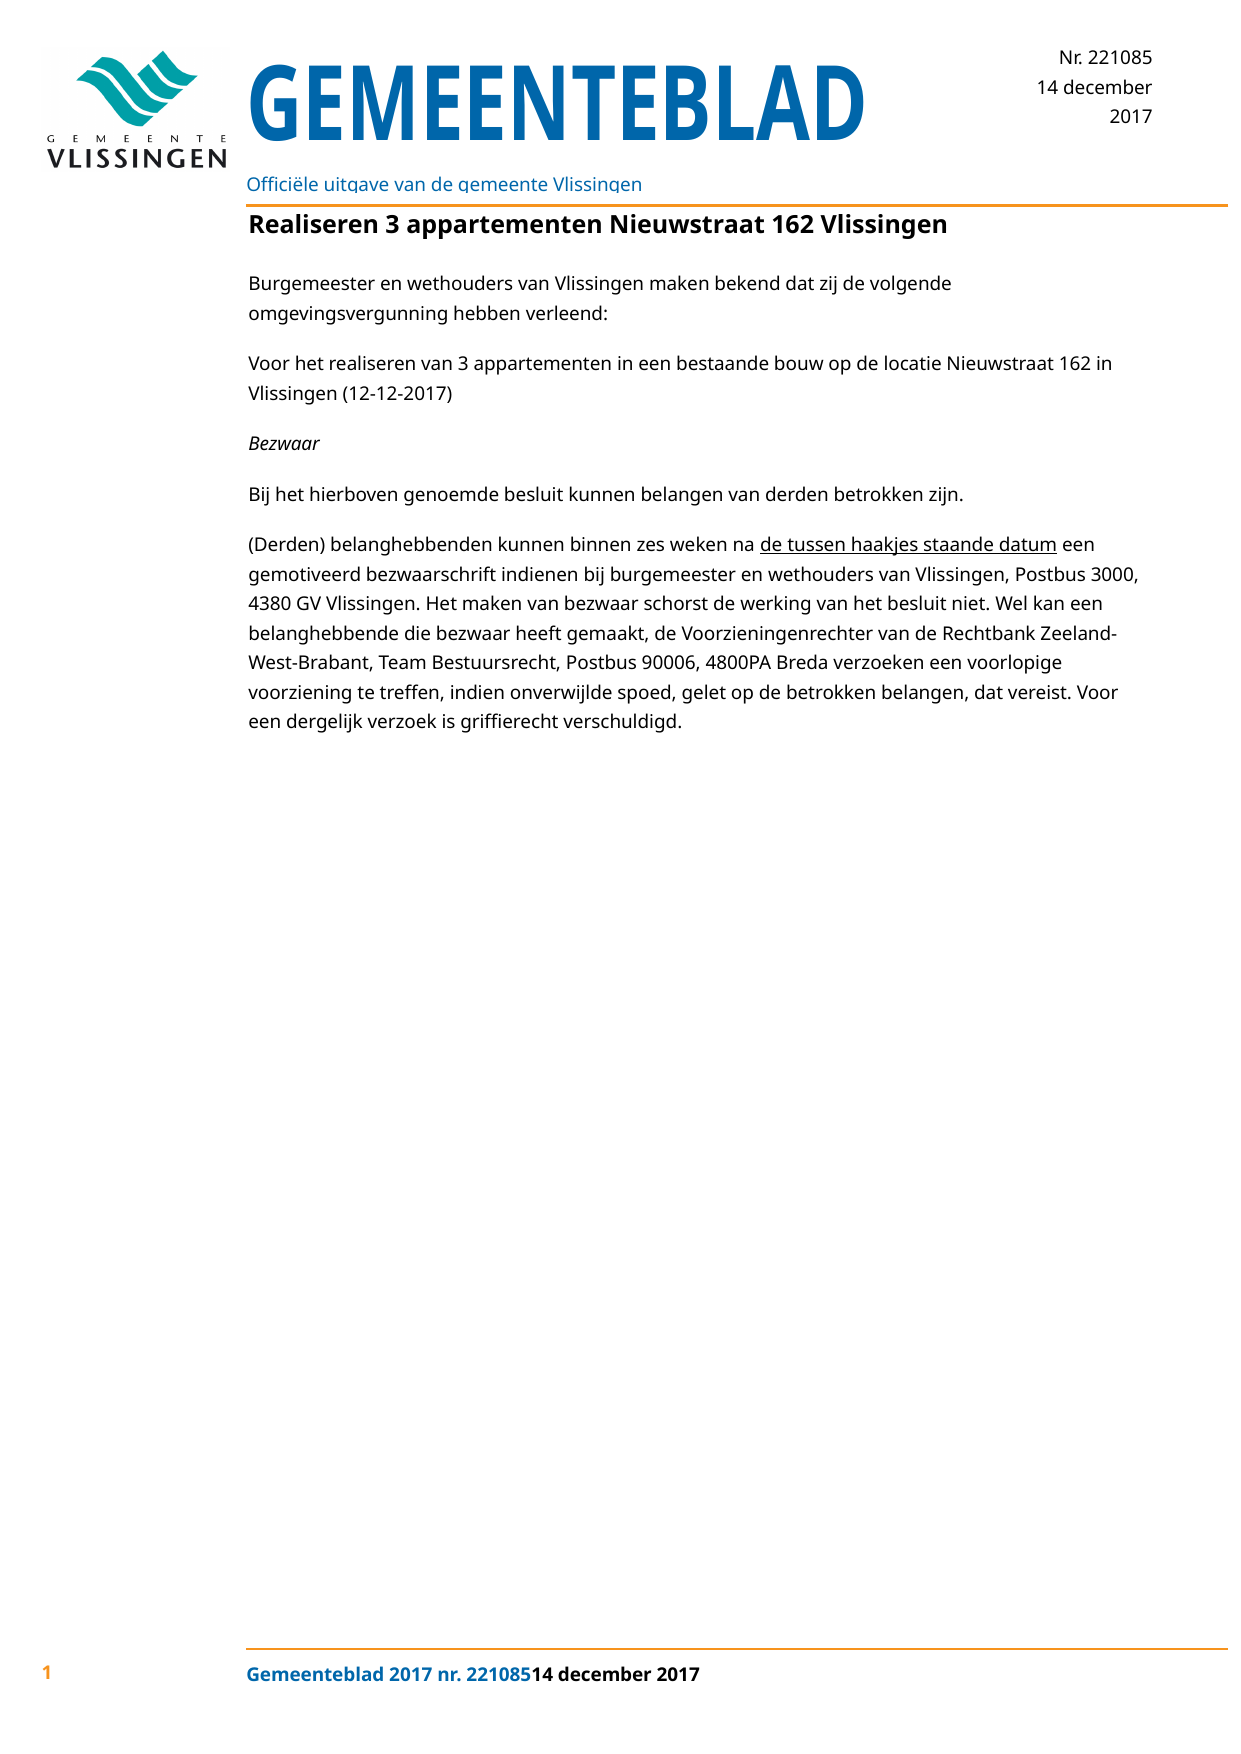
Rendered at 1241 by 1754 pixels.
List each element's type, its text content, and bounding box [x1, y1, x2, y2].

text Bezwaar [248, 430, 1152, 456]
picture [41, 47, 231, 172]
text (Derden) belanghebbenden kunnen binnen zes weken na de tussen haakjes staande datum een gemotiveerd bezwaarschrift indienen bij burgemeester en wethouders van Vlissingen, Postbus 3000, 4380 GV Vlissingen. Het maken van bezwaar schorst de werking van het besluit niet. Wel kan een belanghebbende die bezwaar heeft gemaakt, de Voorzieningenrechter van de Rechtbank Zeeland-West-Brabant, Team Bestuursrecht, Postbus 90006, 4800PA Breda verzoeken een voorlopige voorziening te treffen, indien onverwijlde spoed, gelet op de betrokken belangen, dat vereist. Voor een dergelijk verzoek is griffierecht verschuldigd. [248, 531, 1152, 734]
text Voor het realiseren van 3 appartementen in een bestaande bouw op de locatie Nieuwstraat 162 in Vlissingen (12-12-2017) [248, 350, 1152, 406]
text Bij het hierboven genoemde besluit kunnen belangen van derden betrokken zijn. [248, 481, 1152, 506]
text Burgemeester en wethouders van Vlissingen maken bekend dat zij de volgende omgevingsvergunning hebben verleend: [248, 270, 1152, 326]
text Realiseren 3 appartementen Nieuwstraat 162 Vlissingen [248, 207, 1152, 241]
